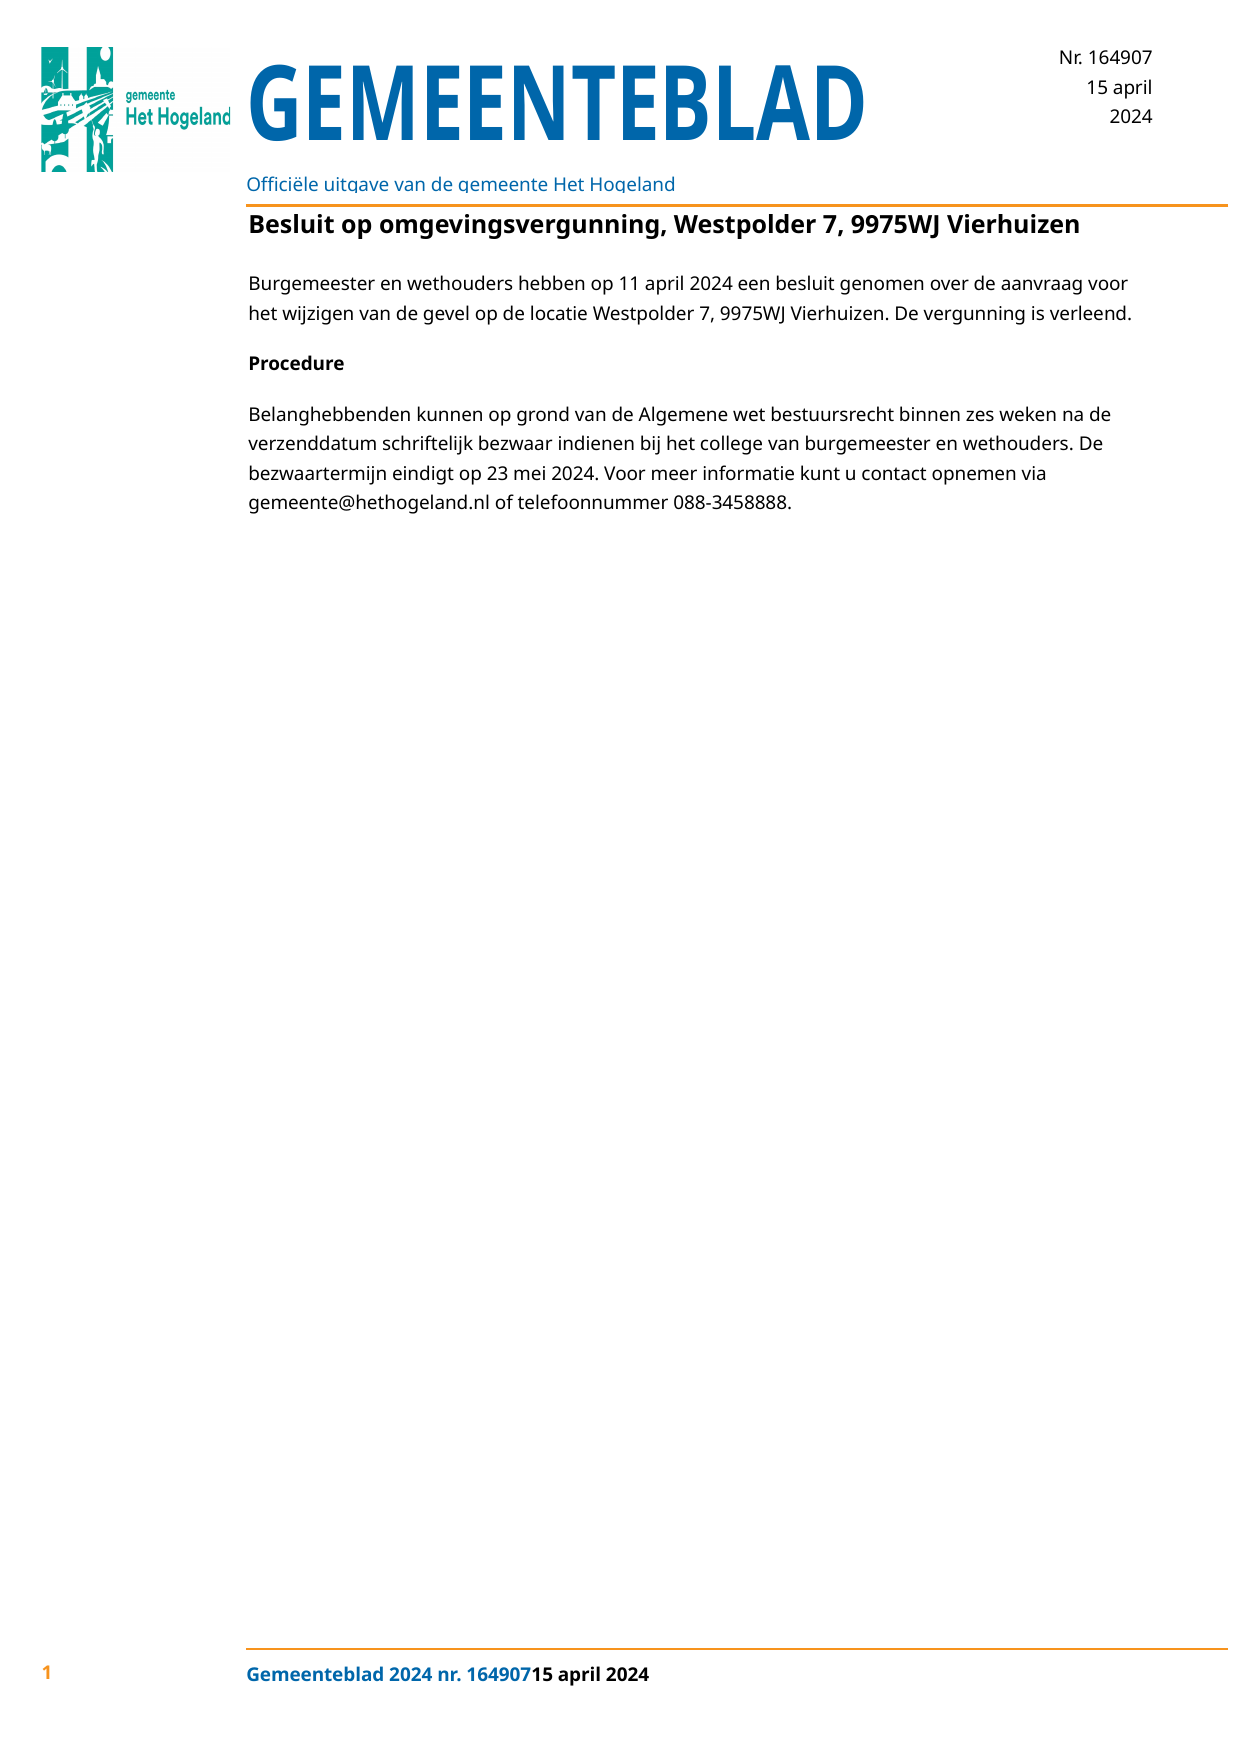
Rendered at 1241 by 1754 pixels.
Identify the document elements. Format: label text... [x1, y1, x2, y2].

text Besluit op omgevingsvergunning, Westpolder 7, 9975WJ Vierhuizen [248, 207, 1152, 241]
text Belanghebbenden kunnen op grond van de Algemene wet bestuursrecht binnen zes weken na de verzenddatum schriftelijk bezwaar indienen bij het college van burgemeester en wethouders. De bezwaartermijn eindigt op 23 mei 2024. Voor meer informatie kunt u contact opnemen via gemeente@hethogeland.nl of telefoonnummer 088-3458888. [248, 401, 1152, 515]
text Procedure [248, 350, 1152, 376]
picture [41, 47, 231, 172]
text Burgemeester en wethouders hebben op 11 april 2024 een besluit genomen over de aanvraag voor het wijzigen van de gevel op de locatie Westpolder 7, 9975WJ Vierhuizen. De vergunning is verleend. [248, 270, 1152, 326]
